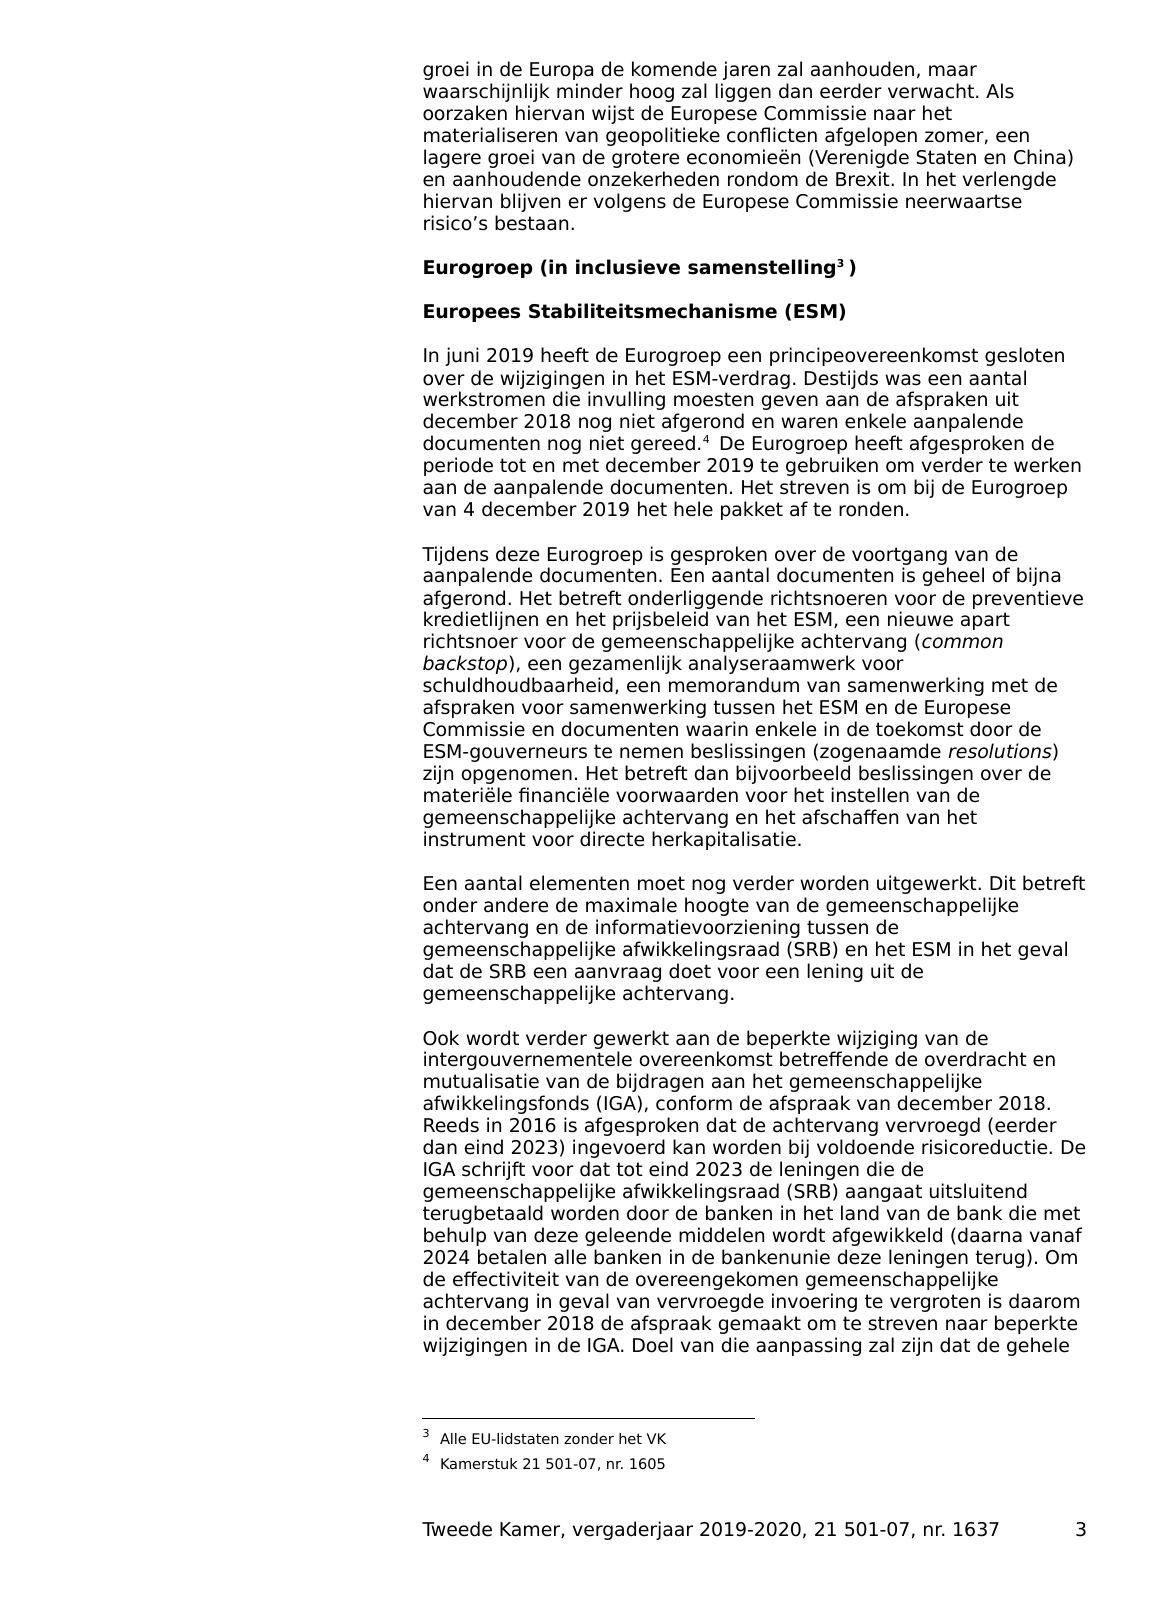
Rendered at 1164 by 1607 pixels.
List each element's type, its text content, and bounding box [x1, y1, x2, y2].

text Een aantal elementen moet nog verder worden uitgewerkt. Dit betreft onder andere de maximale hoogte van de gemeenschappelijke achtervang en de informatievoorziening tussen de gemeenschappelijke afwikkelingsraad (SRB) en het ESM in het geval dat de SRB een aanvraag doet voor een lening uit de gemeenschappelijke achtervang. [422, 873, 1087, 1005]
text Ook wordt verder gewerkt aan de beperkte wijziging van de intergouvernementele overeenkomst betreffende de overdracht en mutualisatie van de bijdragen aan het gemeenschappelijke afwikkelingsfonds (IGA), conform de afspraak van december 2018. Reeds in 2016 is afgesproken dat de achtervang vervroegd (eerder dan eind 2023) ingevoerd kan worden bij voldoende risicoreductie. De IGA schrijft voor dat tot eind 2023 de leningen die de gemeenschappelijke afwikkelingsraad (SRB) aangaat uitsluitend terugbetaald worden door de banken in het land van de bank die met behulp van deze geleende middelen wordt afgewikkeld (daarna vanaf 2024 betalen alle banken in de bankenunie deze leningen terug). Om de effectiviteit van de overeengekomen gemeenschappelijke achtervang in geval van vervroegde invoering te vergroten is daarom in december 2018 de afspraak gemaakt om te streven naar beperkte wijzigingen in de IGA. Doel van die aanpassing zal zijn dat de gehele [422, 1027, 1087, 1357]
text groei in de Europa de komende jaren zal aanhouden, maar waarschijnlijk minder hoog zal liggen dan eerder verwacht. Als oorzaken hiervan wijst de Europese Commissie naar het materialiseren van geopolitieke conflicten afgelopen zomer, een lagere groei van de grotere economieën (Verenigde Staten en China) en aanhoudende onzekerheden rondom de Brexit. In het verlengde hiervan blijven er volgens de Europese Commissie neerwaartse risico’s bestaan. [422, 59, 1087, 235]
text Tijdens deze Eurogroep is gesproken over de voortgang van de aanpalende documenten. Een aantal documenten is geheel of bijna afgerond. Het betreft onderliggende richtsnoeren voor de preventieve kredietlijnen en het prijsbeleid van het ESM, een nieuwe apart richtsnoer voor de gemeenschappelijke achtervang (common backstop), een gezamenlijk analyseraamwerk voor schuldhoudbaarheid, een memorandum van samenwerking met de afspraken voor samenwerking tussen het ESM en de Europese Commissie en documenten waarin enkele in de toekomst door de ESM-gouverneurs te nemen beslissingen (zogenaamde resolutions) zijn opgenomen. Het betreft dan bijvoorbeeld beslissingen over de materiële financiële voorwaarden voor het instellen van de gemeenschappelijke achtervang en het afschaffen van het instrument voor directe herkapitalisatie. [422, 543, 1087, 851]
subtitle Eurogroep (in inclusieve samenstelling) [422, 257, 1087, 279]
subtitle Europees Stabiliteitsmechanisme (ESM) [422, 301, 1087, 323]
text Kamerstuk 21 501-07, nr. 1605 [422, 1452, 1087, 1474]
text In juni 2019 heeft de Eurogroep een principeovereenkomst gesloten over de wijzigingen in het ESM-verdrag. Destijds was een aantal werkstromen die invulling moesten geven aan de afspraken uit december 2018 nog niet afgerond en waren enkele aanpalende documenten nog niet gereed. De Eurogroep heeft afgesproken de periode tot en met december 2019 te gebruiken om verder te werken aan de aanpalende documenten. Het streven is om bij de Eurogroep van 4 december 2019 het hele pakket af te ronden. [422, 345, 1087, 521]
text Alle EU-lidstaten zonder het VK [422, 1427, 1087, 1449]
